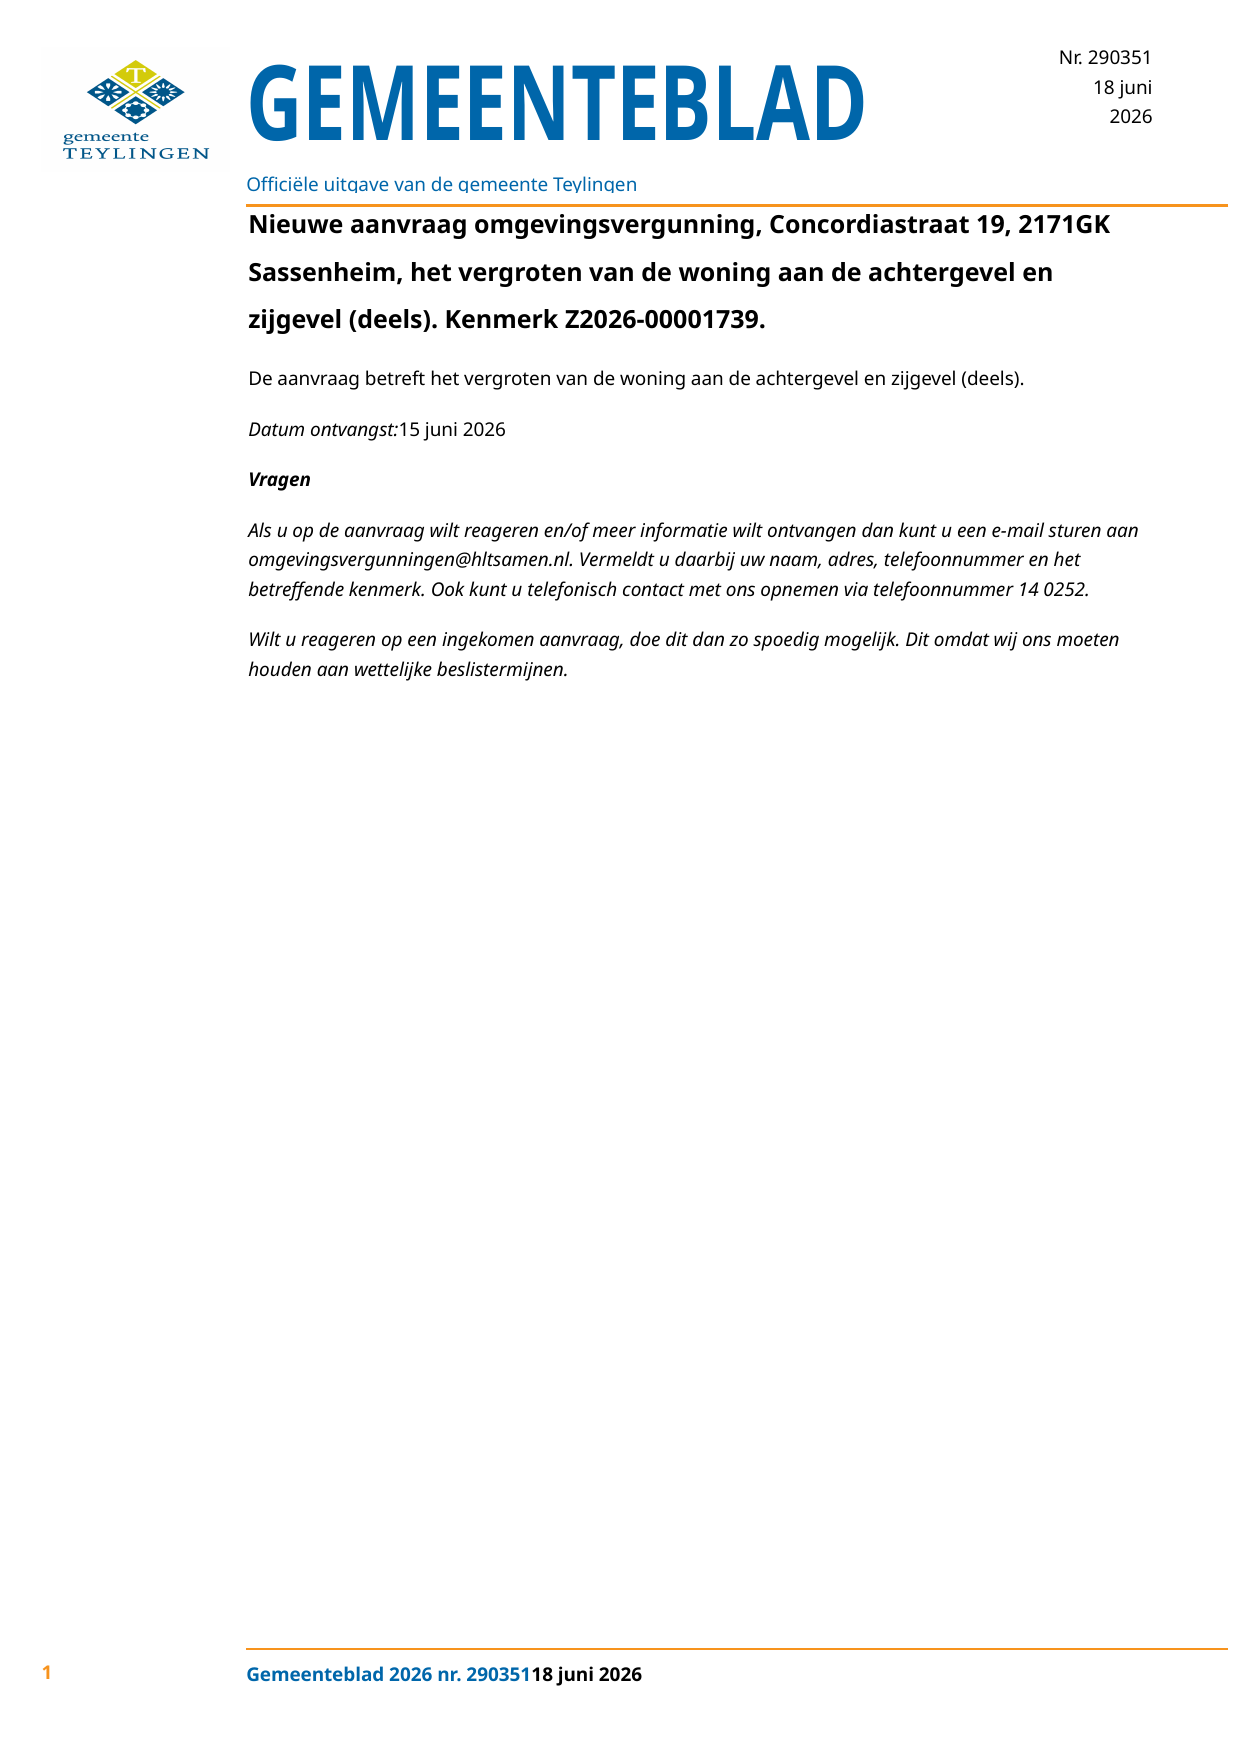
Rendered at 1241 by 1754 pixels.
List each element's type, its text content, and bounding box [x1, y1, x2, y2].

text De aanvraag betreft het vergroten van de woning aan de achtergevel en zijgevel (deels). [248, 366, 1152, 391]
text Wilt u reageren op een ingekomen aanvraag, doe dit dan zo spoedig mogelijk. Dit omdat wij ons moeten houden aan wettelijke beslistermijnen. [248, 626, 1152, 682]
text Als u op de aanvraag wilt reageren en/of meer informatie wilt ontvangen dan kunt u een e-mail sturen aan omgevingsvergunningen@hltsamen.nl. Vermeldt u daarbij uw naam, adres, telefoonnummer en het betreffende kenmerk. Ook kunt u telefonisch contact met ons opnemen via telefoonnummer 14 0252. [248, 517, 1152, 602]
text Nieuwe aanvraag omgevingsvergunning, Concordiastraat 19, 2171GK Sassenheim, het vergroten van de woning aan de achtergevel en zijgevel (deels). Kenmerk Z2026-00001739. [248, 207, 1152, 336]
text Datum ontvangst:15 juni 2026 [248, 416, 1152, 442]
text Vragen [248, 466, 1152, 492]
picture [41, 47, 231, 172]
